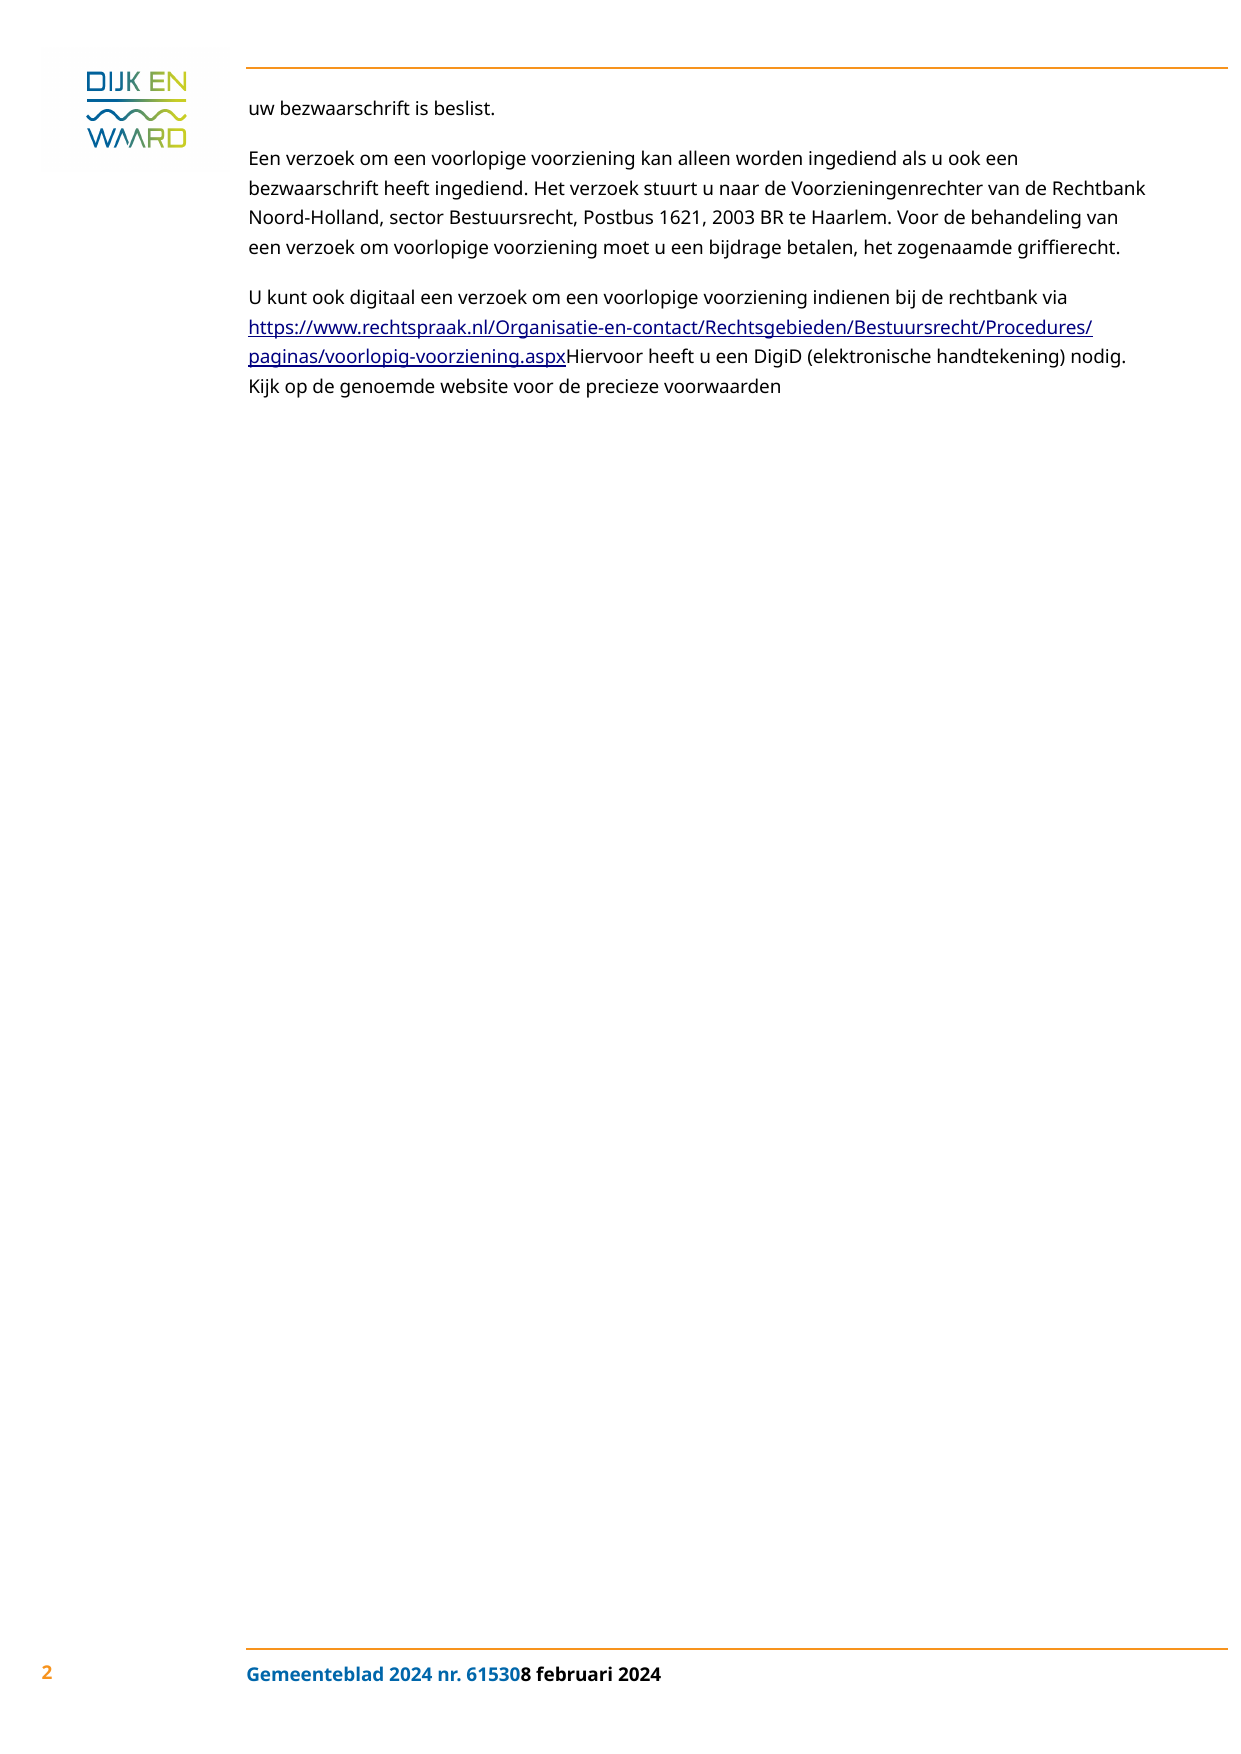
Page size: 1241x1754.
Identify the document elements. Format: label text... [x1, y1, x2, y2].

text Een verzoek om een voorlopige voorziening kan alleen worden ingediend als u ook een bezwaarschrift heeft ingediend. Het verzoek stuurt u naar de Voorzieningenrechter van de Rechtbank Noord-Holland, sector Bestuursrecht, Postbus 1621, 2003 BR te Haarlem. Voor de behandeling van een verzoek om voorlopige voorziening moet u een bijdrage betalen, het zogenaamde griffierecht. [248, 145, 1152, 260]
text uw bezwaarschrift is beslist. [248, 95, 1152, 121]
picture [41, 47, 231, 172]
text U kunt ook digitaal een verzoek om een voorlopige voorziening indienen bij de rechtbank via https://www.rechtspraak.nl/Organisatie-en-contact/Rechtsgebieden/Bestuursrecht/Procedures/paginas/voorlopig-voorziening.aspxHiervoor heeft u een DigiD (elektronische handtekening) nodig. Kijk op de genoemde website voor de precieze voorwaarden [248, 284, 1152, 399]
